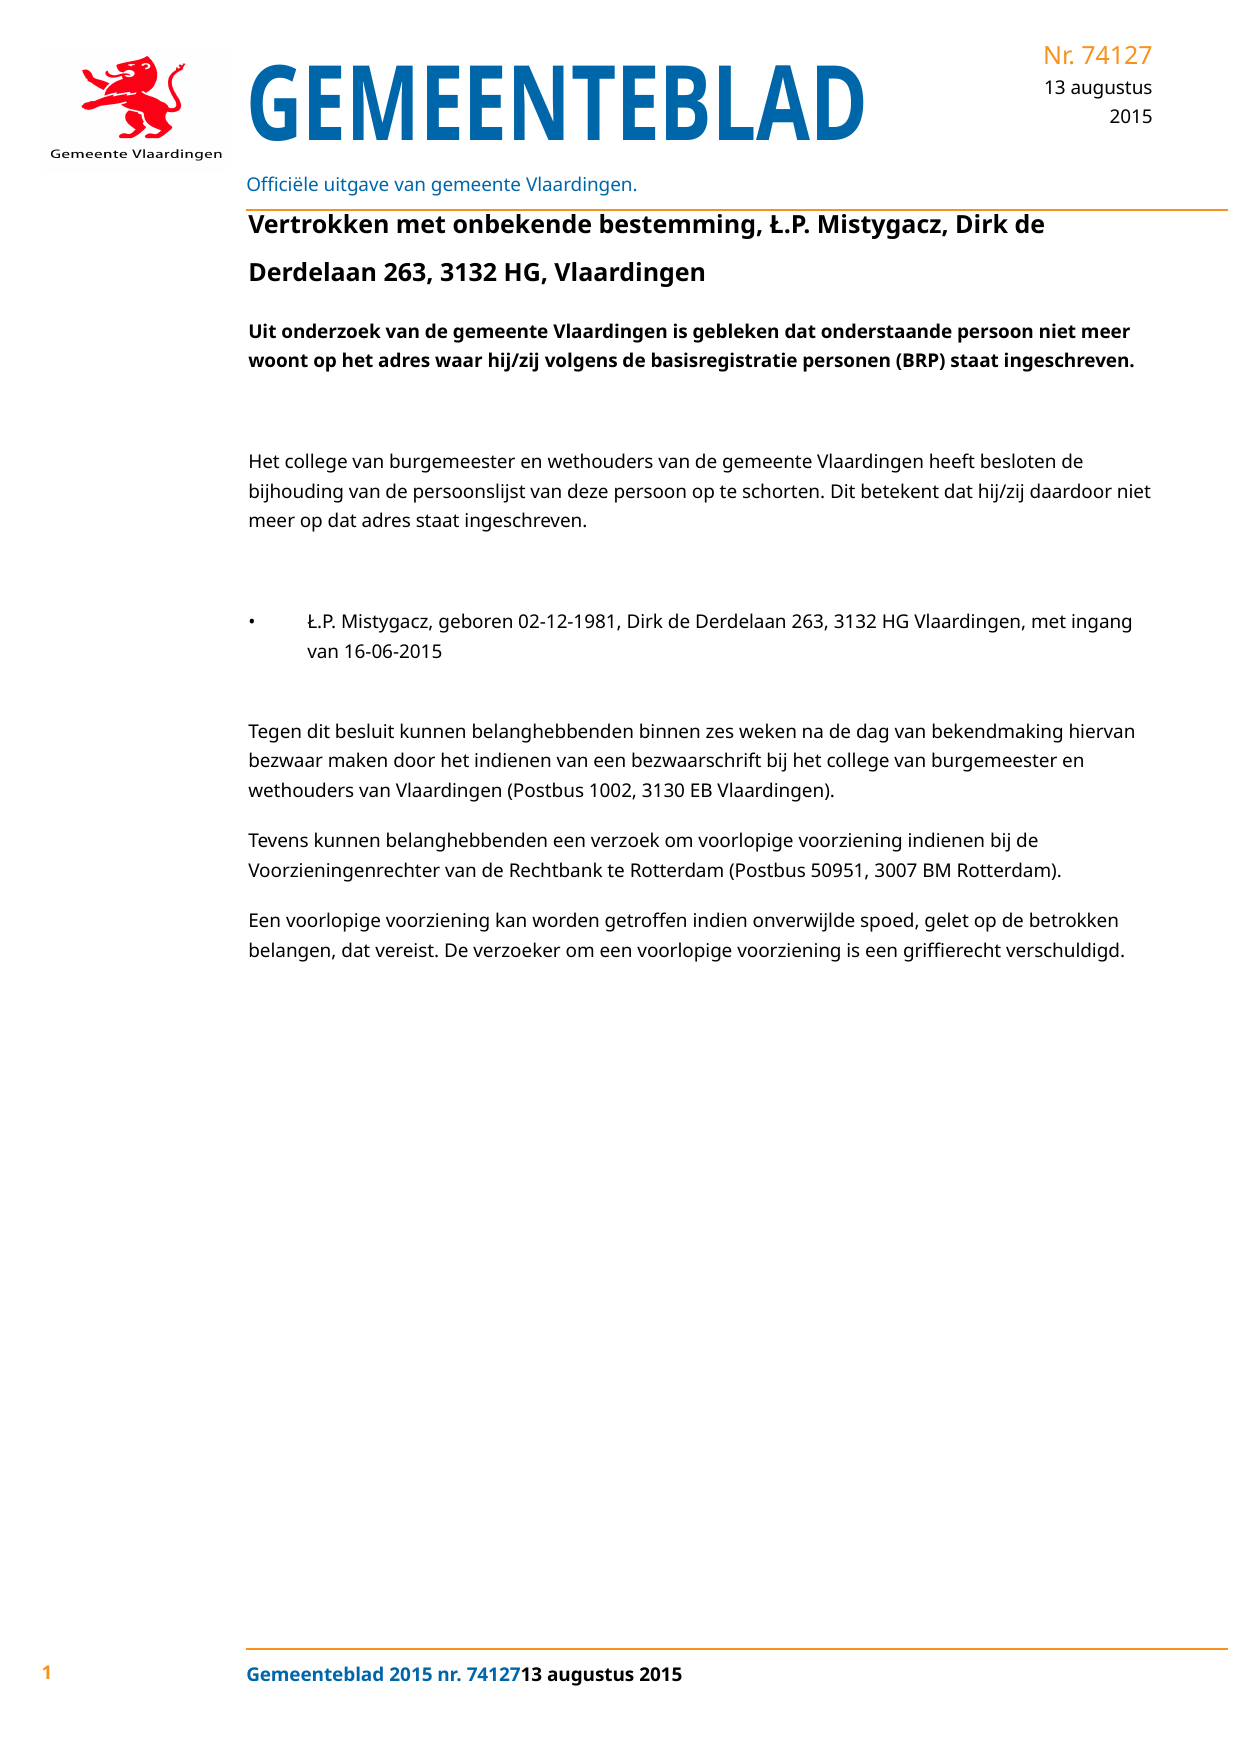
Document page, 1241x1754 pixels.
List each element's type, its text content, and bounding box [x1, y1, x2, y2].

text Een voorlopige voorziening kan worden getroffen indien onverwijlde spoed, gelet op de betrokken belangen, dat vereist. De verzoeker om een voorlopige voorziening is een griffierecht verschuldigd. [248, 907, 1152, 963]
text Vertrokken met onbekende bestemming, Ł.P. Mistygacz, Dirk de Derdelaan 263, 3132 HG, Vlaardingen [248, 211, 1152, 288]
text Het college van burgemeester en wethouders van de gemeente Vlaardingen heeft besloten de bijhouding van de persoonslijst van deze persoon op te schorten. Dit betekent dat hij/zij daardoor niet meer op dat adres staat ingeschreven. [248, 448, 1152, 533]
list Ł.P. Mistygacz, geboren 02-12-1981, Dirk de Derdelaan 263, 3132 HG Vlaardingen, met ingang van 16-06-2015 [248, 608, 1152, 664]
picture [41, 47, 231, 172]
text Tegen dit besluit kunnen belanghebbenden binnen zes weken na de dag van bekendmaking hiervan bezwaar maken door het indienen van een bezwaarschrift bij het college van burgemeester en wethouders van Vlaardingen (Postbus 1002, 3130 EB Vlaardingen). [248, 718, 1152, 803]
text Tevens kunnen belanghebbenden een verzoek om voorlopige voorziening indienen bij de Voorzieningenrechter van de Rechtbank te Rotterdam (Postbus 50951, 3007 BM Rotterdam). [248, 827, 1152, 883]
text Uit onderzoek van de gemeente Vlaardingen is gebleken dat onderstaande persoon niet meer woont op het adres waar hij/zij volgens de basisregistratie personen (BRP) staat ingeschreven. [248, 318, 1152, 373]
